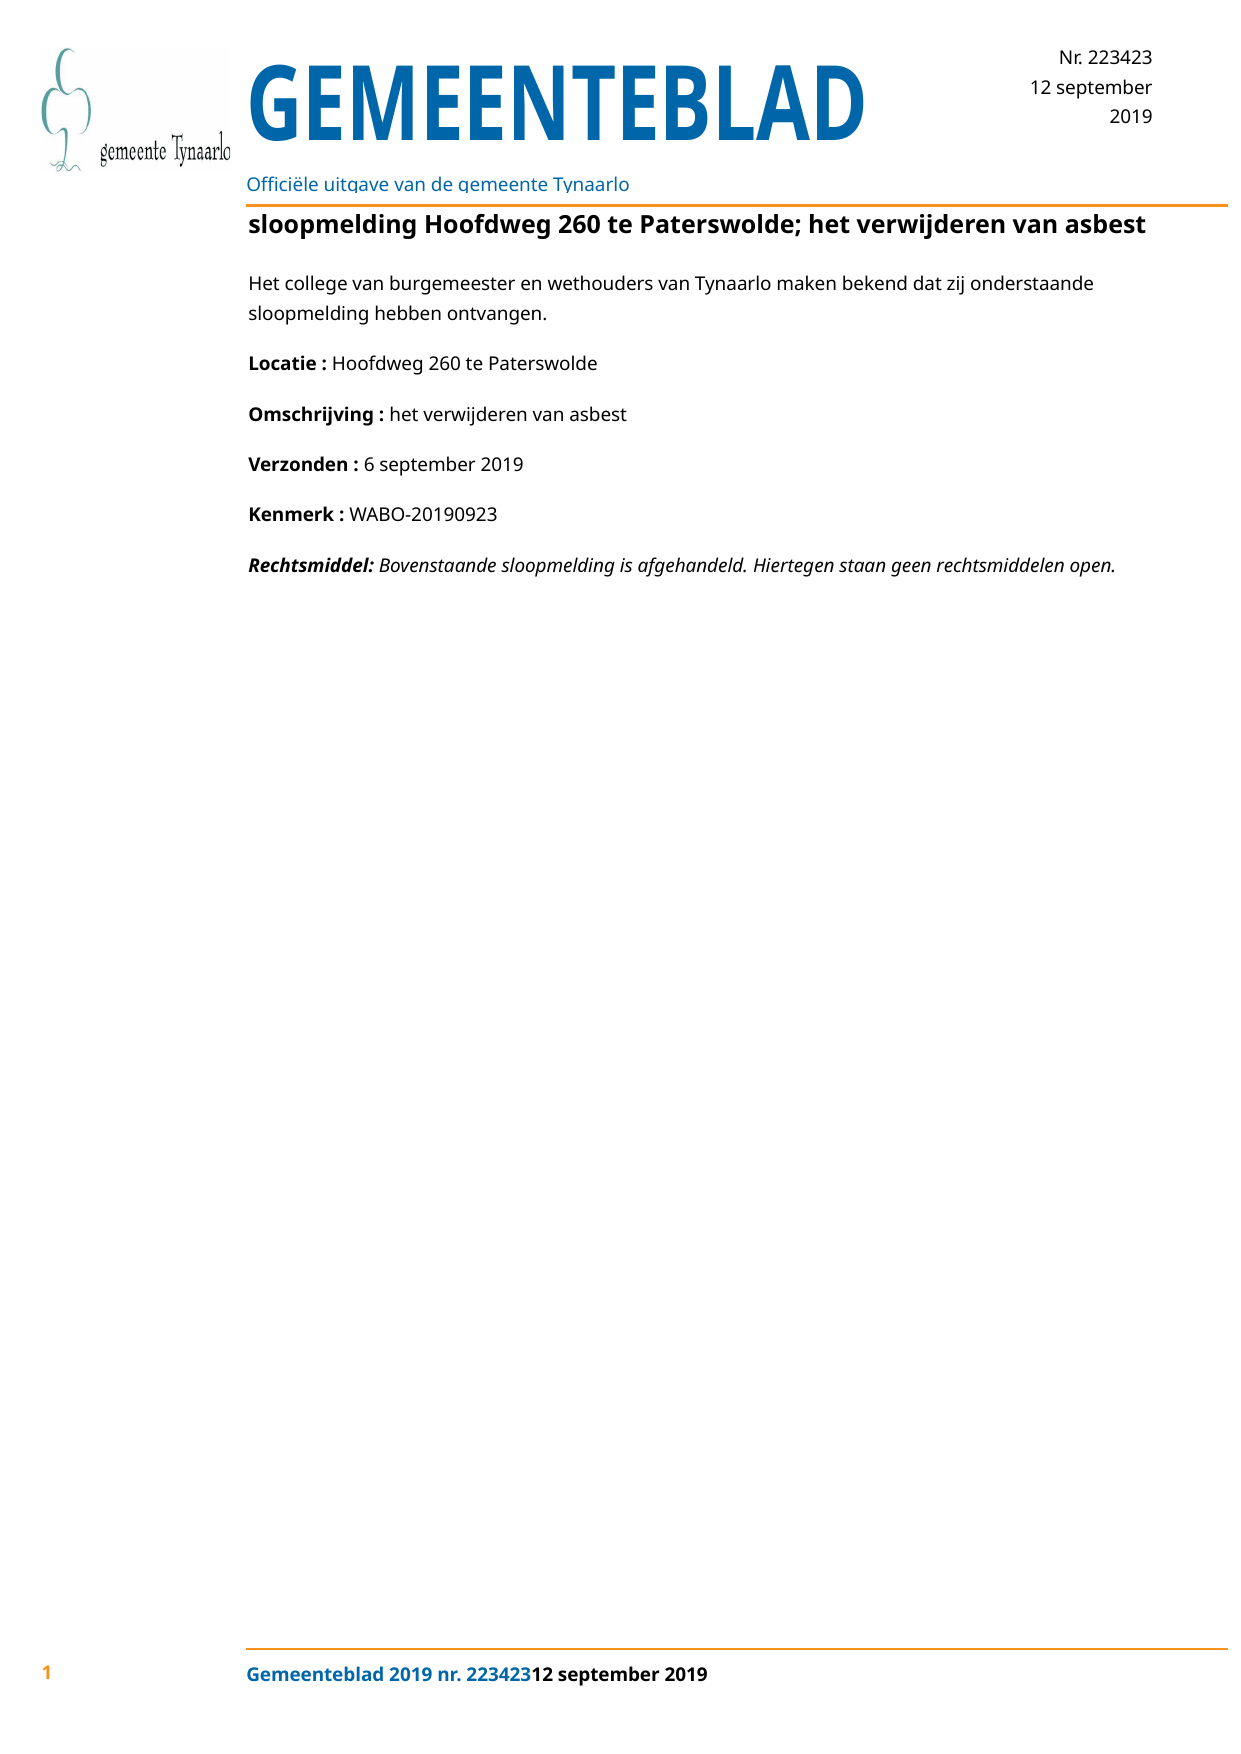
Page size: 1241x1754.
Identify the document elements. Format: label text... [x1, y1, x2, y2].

text sloopmelding Hoofdweg 260 te Paterswolde; het verwijderen van asbest [248, 207, 1152, 241]
text Rechtsmiddel: Bovenstaande sloopmelding is afgehandeld. Hiertegen staan geen rechtsmiddelen open. [248, 552, 1152, 578]
text Het college van burgemeester en wethouders van Tynaarlo maken bekend dat zij onderstaande sloopmelding hebben ontvangen. [248, 270, 1152, 326]
text Kenmerk : WABO-20190923 [248, 502, 1152, 527]
picture [41, 47, 231, 172]
text Locatie : Hoofdweg 260 te Paterswolde [248, 350, 1152, 376]
text Omschrijving : het verwijderen van asbest [248, 401, 1152, 426]
text Verzonden : 6 september 2019 [248, 451, 1152, 477]
